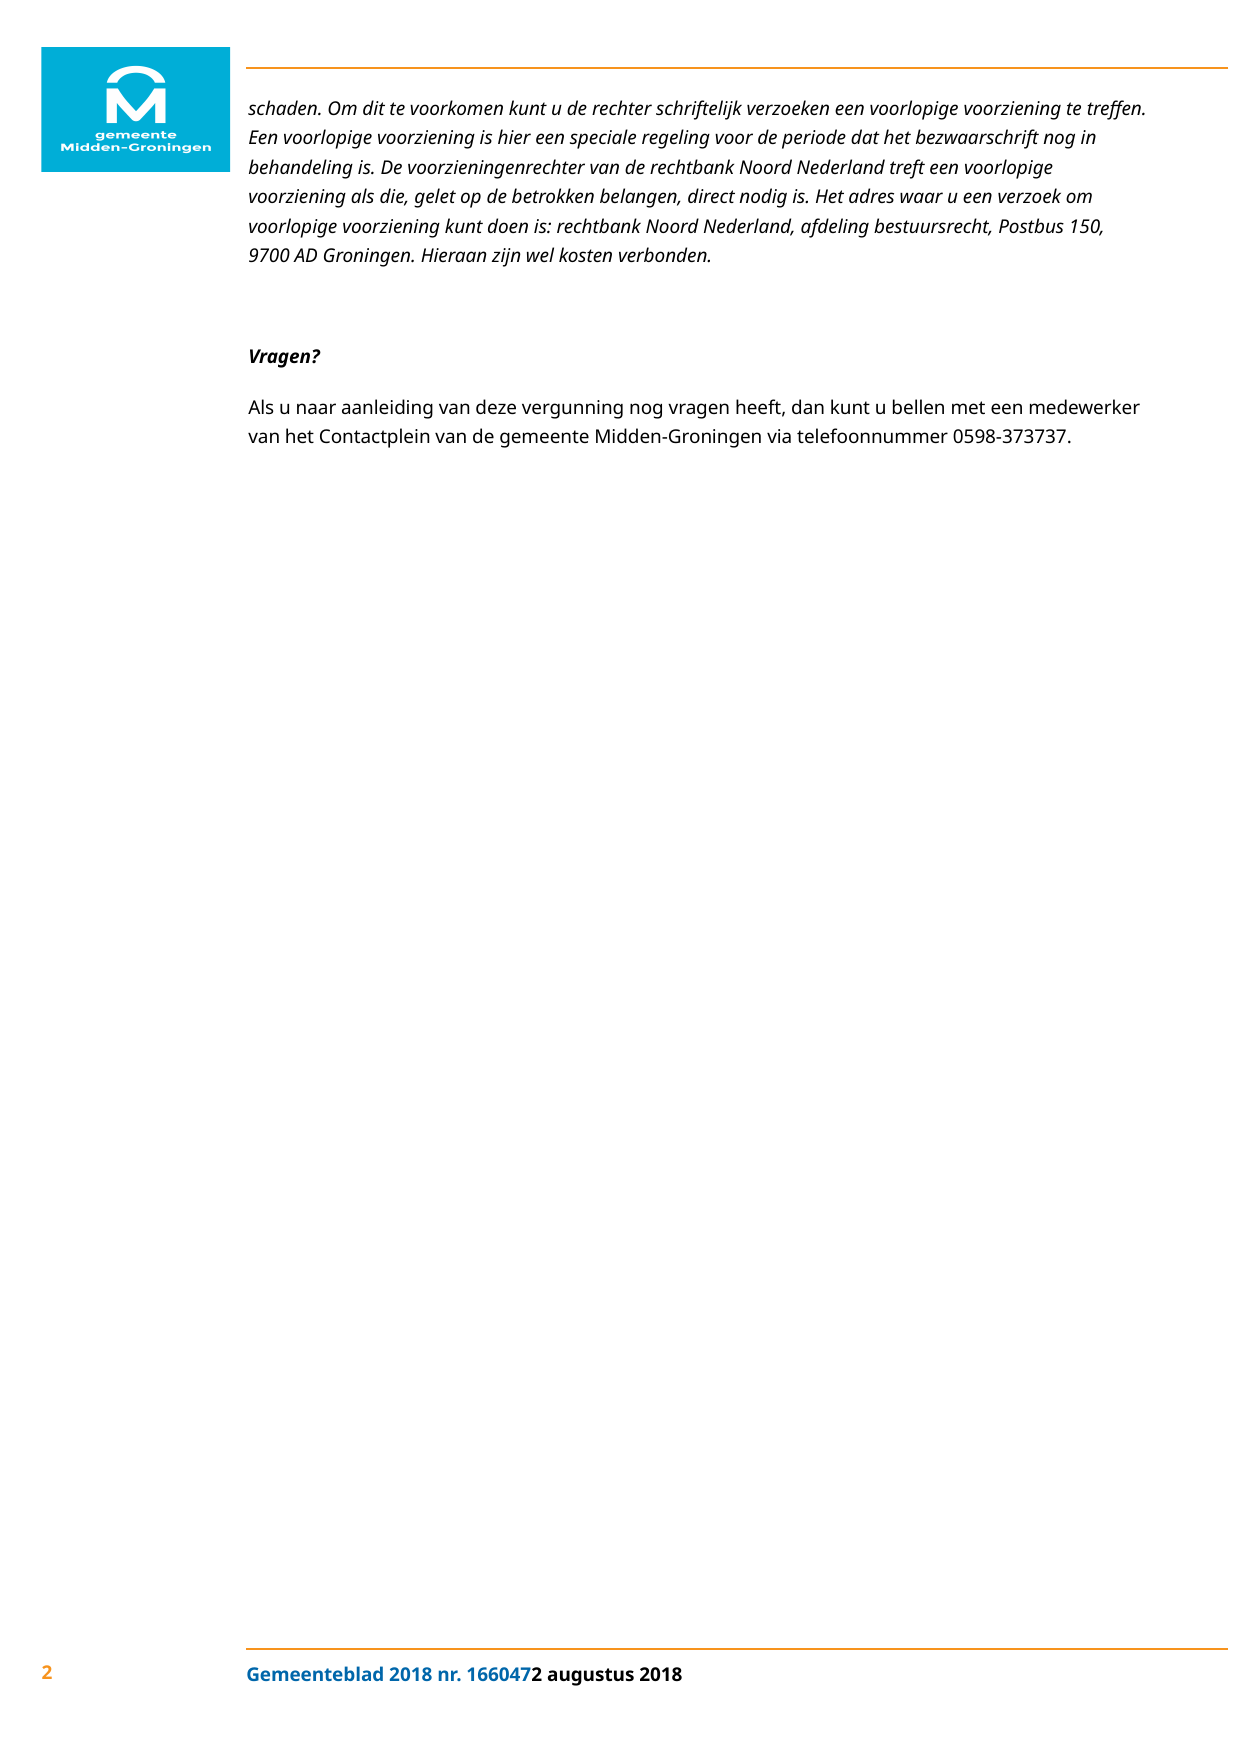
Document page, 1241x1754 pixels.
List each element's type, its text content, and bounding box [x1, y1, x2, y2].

text Als u naar aanleiding van deze vergunning nog vragen heeft, dan kunt u bellen met een medewerker van het Contactplein van de gemeente Midden-Groningen via telefoonnummer 0598-373737. [248, 394, 1152, 449]
picture [184, 146, 190, 153]
text Vragen? [248, 343, 1152, 369]
picture [107, 89, 165, 122]
picture [108, 66, 164, 82]
text schaden. Om dit te voorkomen kunt u de rechter schriftelijk verzoeken een voorlopige voorziening te treffen. Een voorlopige voorziening is hier een speciale regeling voor de periode dat het bezwaarschrift nog in behandeling is. De voorzieningenrechter van de rechtbank Noord Nederland treft een voorlopige voorziening als die, gelet op de betrokken belangen, direct nodig is. Het adres waar u een verzoek om voorlopige voorziening kunt doen is: rechtbank Noord Nederland, afdeling bestuursrecht, Postbus 150, 9700 AD Groningen. Hieraan zijn wel kosten verbonden. [248, 95, 1152, 268]
